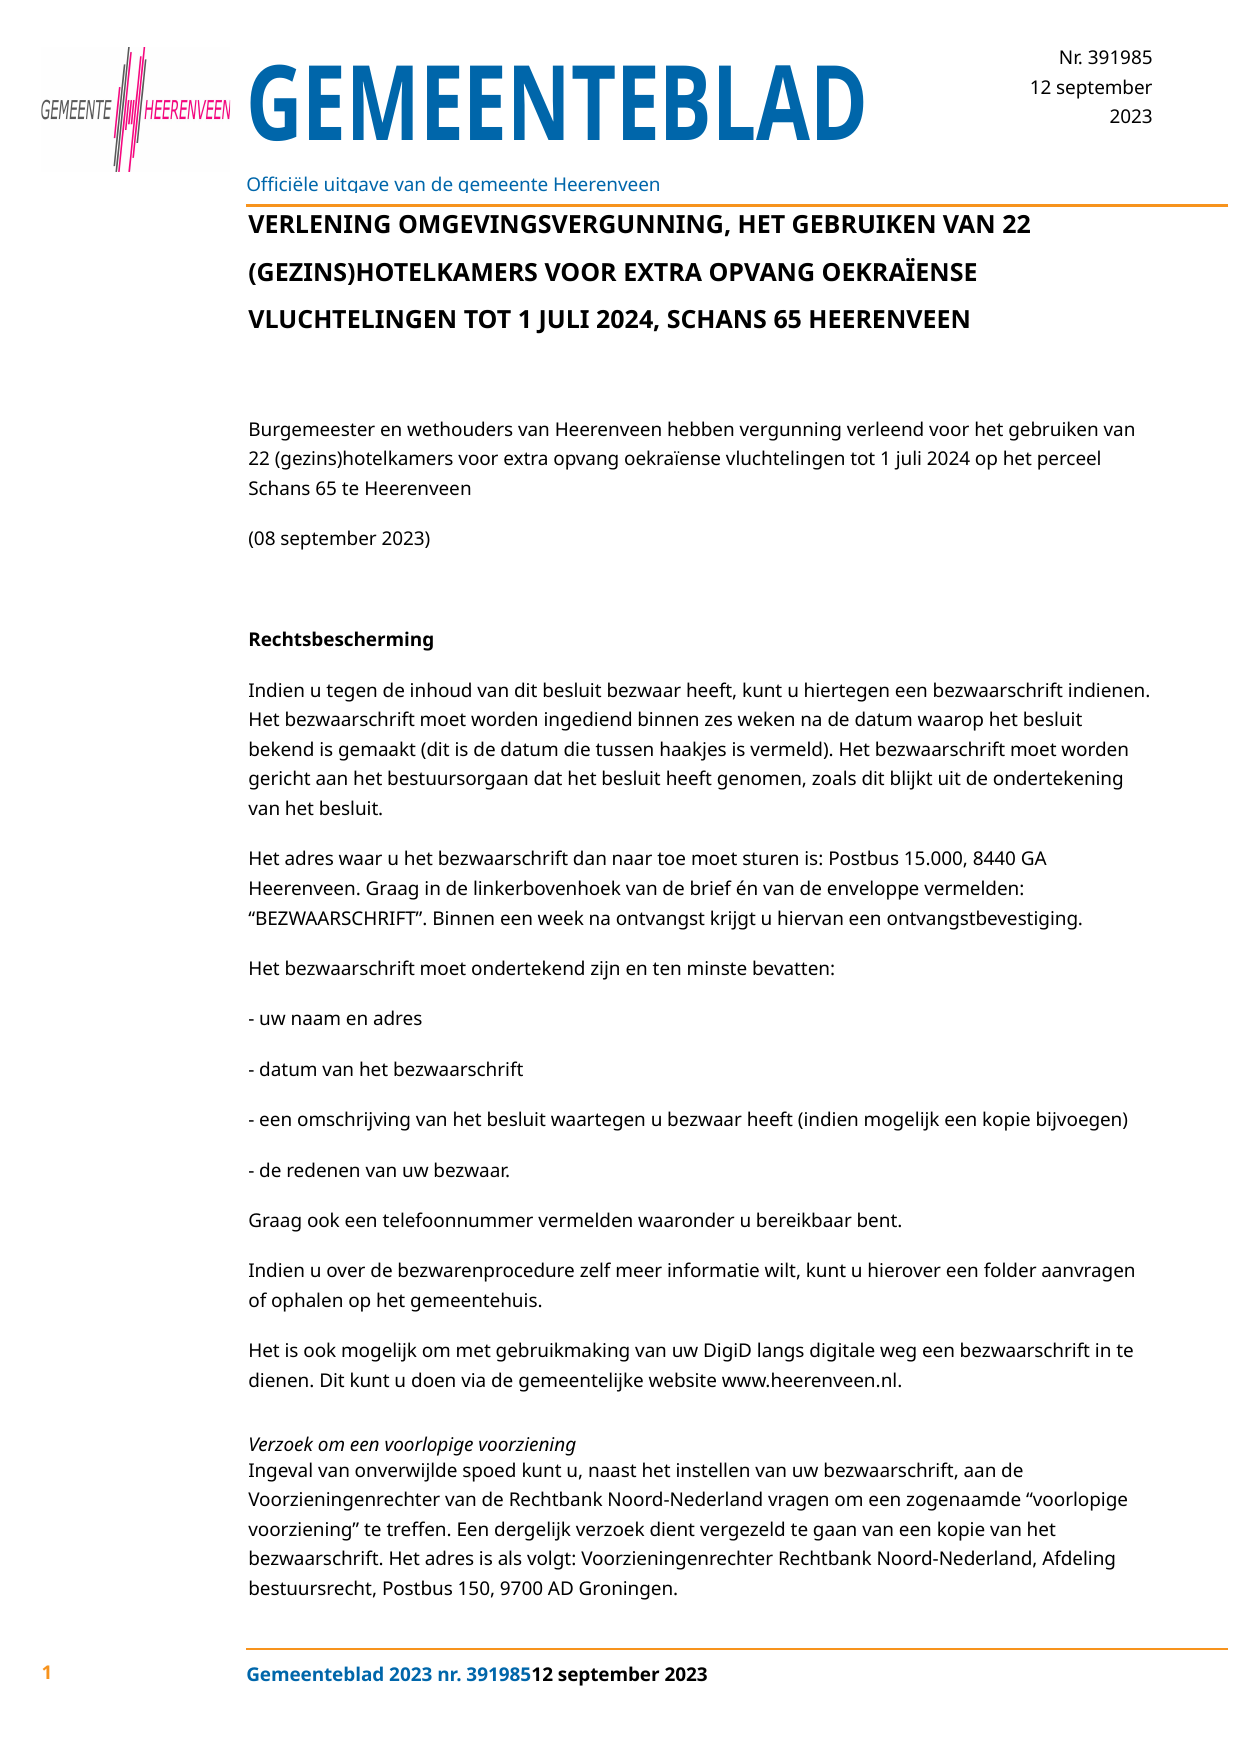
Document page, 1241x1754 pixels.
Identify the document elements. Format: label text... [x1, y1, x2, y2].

text Ingeval van onverwijlde spoed kunt u, naast het instellen van uw bezwaarschrift, aan de Voorzieningenrechter van de Rechtbank Noord-Nederland vragen om een zogenaamde “voorlopige voorziening” te treffen. Een dergelijk verzoek dient vergezeld te gaan van een kopie van het bezwaarschrift. Het adres is als volgt: Voorzieningenrechter Rechtbank Noord-Nederland, Afdeling bestuursrecht, Postbus 150, 9700 AD Groningen. [248, 1457, 1152, 1601]
text Burgemeester en wethouders van Heerenveen hebben vergunning verleend voor het gebruiken van 22 (gezins)hotelkamers voor extra opvang oekraïense vluchtelingen tot 1 juli 2024 op het perceel Schans 65 te Heerenveen [248, 416, 1152, 501]
text Graag ook een telefoonnummer vermelden waaronder u bereikbaar bent. [248, 1207, 1152, 1233]
text - de redenen van uw bezwaar. [248, 1157, 1152, 1182]
text Het adres waar u het bezwaarschrift dan naar toe moet sturen is: Postbus 15.000, 8440 GA Heerenveen. Graag in de linkerbovenhoek van de brief én van de enveloppe vermelden: “BEZWAARSCHRIFT”. Binnen een week na ontvangst krijgt u hiervan een ontvangstbevestiging. [248, 846, 1152, 930]
text - datum van het bezwaarschrift [248, 1056, 1152, 1082]
text Indien u over de bezwarenprocedure zelf meer informatie wilt, kunt u hierover een folder aanvragen of ophalen op het gemeentehuis. [248, 1258, 1152, 1313]
text - uw naam en adres [248, 1006, 1152, 1031]
picture [41, 47, 231, 172]
text (08 september 2023) [248, 526, 1152, 551]
text VERLENING OMGEVINGSVERGUNNING, HET GEBRUIKEN VAN 22 (GEZINS)HOTELKAMERS VOOR EXTRA OPVANG OEKRAÏENSE VLUCHTELINGEN TOT 1 JULI 2024, SCHANS 65 HEERENVEEN [248, 207, 1152, 336]
text Het is ook mogelijk om met gebruikmaking van uw DigiD langs digitale weg een bezwaarschrift in te dienen. Dit kunt u doen via de gemeentelijke website www.heerenveen.nl. [248, 1338, 1152, 1393]
text Verzoek om een voorlopige voorziening [248, 1431, 1152, 1457]
text Het bezwaarschrift moet ondertekend zijn en ten minste bevatten: [248, 955, 1152, 981]
text Rechtsbescherming [248, 626, 1152, 652]
text Indien u tegen de inhoud van dit besluit bezwaar heeft, kunt u hiertegen een bezwaarschrift indienen. Het bezwaarschrift moet worden ingediend binnen zes weken na de datum waarop het besluit bekend is gemaakt (dit is de datum die tussen haakjes is vermeld). Het bezwaarschrift moet worden gericht aan het bestuursorgaan dat het besluit heeft genomen, zoals dit blijkt uit de ondertekening van het besluit. [248, 677, 1152, 821]
text - een omschrijving van het besluit waartegen u bezwaar heeft (indien mogelijk een kopie bijvoegen) [248, 1106, 1152, 1132]
